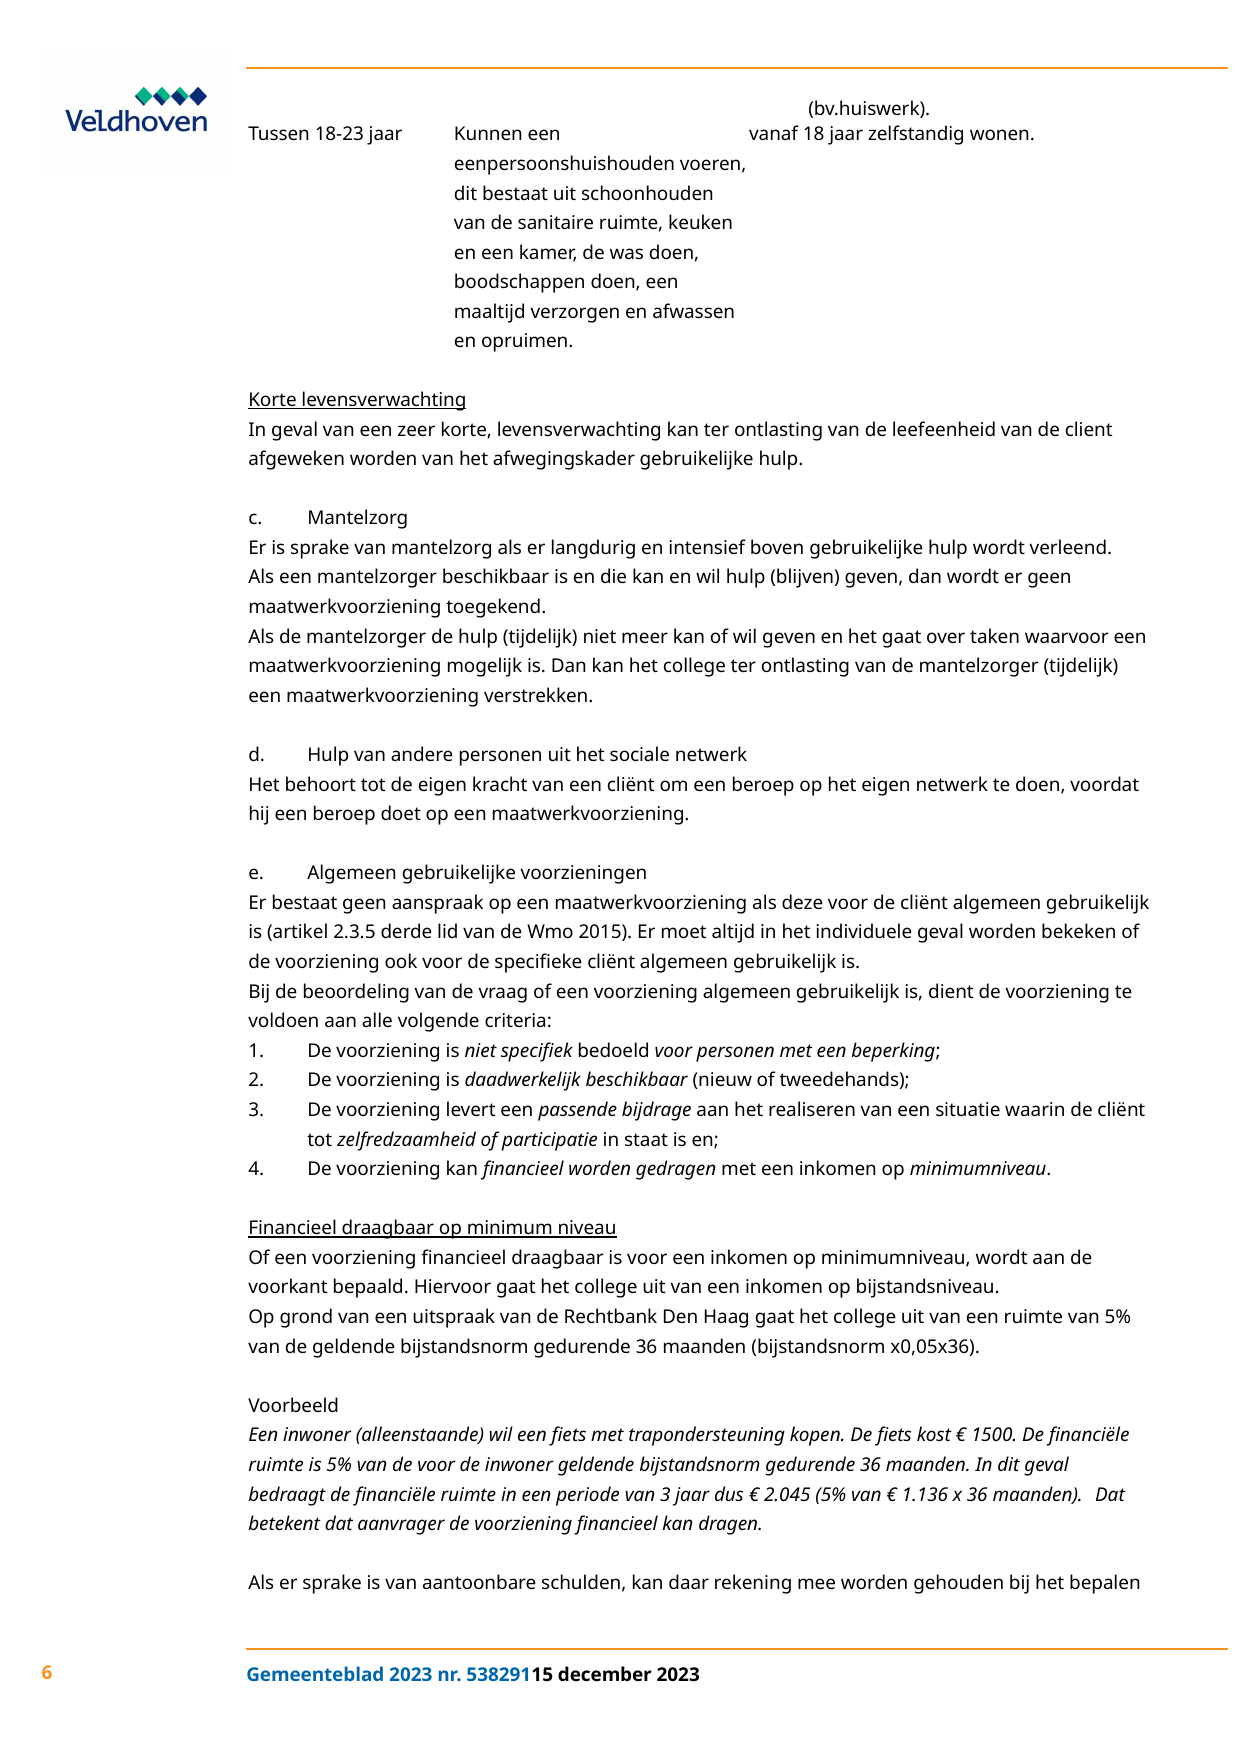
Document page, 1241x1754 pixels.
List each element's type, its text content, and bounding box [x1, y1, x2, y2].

table_cell Tussen 18-23 jaar [248, 121, 454, 353]
list De voorziening levert een passende bijdrage aan het realiseren van een situatie waarin de cliënt tot zelfredzaamheid of participatie in staat is en; [248, 1096, 1152, 1151]
text Er bestaat geen aanspraak op een maatwerkvoorziening als deze voor de cliënt algemeen gebruikelijk is (artikel 2.3.5 derde lid van de Wmo 2015). Er moet altijd in het individuele geval worden bekeken of de voorziening ook voor de specifieke cliënt algemeen gebruikelijk is. [248, 889, 1152, 974]
table_cell Kunnen een eenpersoonshuishouden voeren, dit bestaat uit schoonhouden van de sanitaire ruimte, keuken en een kamer, de was doen, boodschappen doen, een maaltijd verzorgen en afwassen en opruimen. [454, 121, 749, 353]
table_cell (bv.huiswerk). [749, 95, 1152, 121]
text Voorbeeld [248, 1392, 1152, 1418]
list De voorziening is daadwerkelijk beschikbaar (nieuw of tweedehands); [248, 1067, 1152, 1092]
picture [41, 47, 231, 172]
text Financieel draagbaar op minimum niveau [248, 1214, 1152, 1240]
text Een inwoner (alleenstaande) wil een fiets met trapondersteuning kopen. De fiets kost € 1500. De financiële ruimte is 5% van de voor de inwoner geldende bijstandsnorm gedurende 36 maanden. In dit geval bedraagt de financiële ruimte in een periode van 3 jaar dus € 2.045 (5% van € 1.136 x 36 maanden). Dat betekent dat aanvrager de voorziening financieel kan dragen. [248, 1422, 1152, 1536]
text Bij de beoordeling van de vraag of een voorziening algemeen gebruikelijk is, dient de voorziening te voldoen aan alle volgende criteria: [248, 978, 1152, 1033]
text Als de mantelzorger de hulp (tijdelijk) niet meer kan of wil geven en het gaat over taken waarvoor een maatwerkvoorziening mogelijk is. Dan kan het college ter ontlasting van de mantelzorger (tijdelijk) een maatwerkvoorziening verstrekken. [248, 623, 1152, 708]
text In geval van een zeer korte, levensverwachting kan ter ontlasting van de leefeenheid van de client afgeweken worden van het afwegingskader gebruikelijke hulp. [248, 416, 1152, 471]
table_cell [454, 95, 749, 121]
list De voorziening is niet specifiek bedoeld voor personen met een beperking; [248, 1037, 1152, 1063]
list Algemeen gebruikelijke voorzieningen [248, 859, 1152, 885]
text Op grond van een uitspraak van de Rechtbank Den Haag gaat het college uit van een ruimte van 5% van de geldende bijstandsnorm gedurende 36 maanden (bijstandsnorm x0,05x36). [248, 1303, 1152, 1358]
table_cell vanaf 18 jaar zelfstandig wonen. [749, 121, 1152, 353]
text Als een mantelzorger beschikbaar is en die kan en wil hulp (blijven) geven, dan wordt er geen maatwerkvoorziening toegekend. [248, 564, 1152, 619]
list Hulp van andere personen uit het sociale netwerk [248, 741, 1152, 767]
list Mantelzorg [248, 504, 1152, 530]
text Korte levensverwachting [248, 386, 1152, 412]
text Als er sprake is van aantoonbare schulden, kan daar rekening mee worden gehouden bij het bepalen [248, 1569, 1152, 1595]
list De voorziening kan financieel worden gedragen met een inkomen op minimumniveau. [248, 1155, 1152, 1181]
table_cell [248, 95, 454, 121]
text Of een voorziening financieel draagbaar is voor een inkomen op minimumniveau, wordt aan de voorkant bepaald. Hiervoor gaat het college uit van een inkomen op bijstandsniveau. [248, 1244, 1152, 1299]
text Er is sprake van mantelzorg als er langdurig en intensief boven gebruikelijke hulp wordt verleend. [248, 534, 1152, 560]
text Het behoort tot de eigen kracht van een cliënt om een beroep op het eigen netwerk te doen, voordat hij een beroep doet op een maatwerkvoorziening. [248, 771, 1152, 826]
